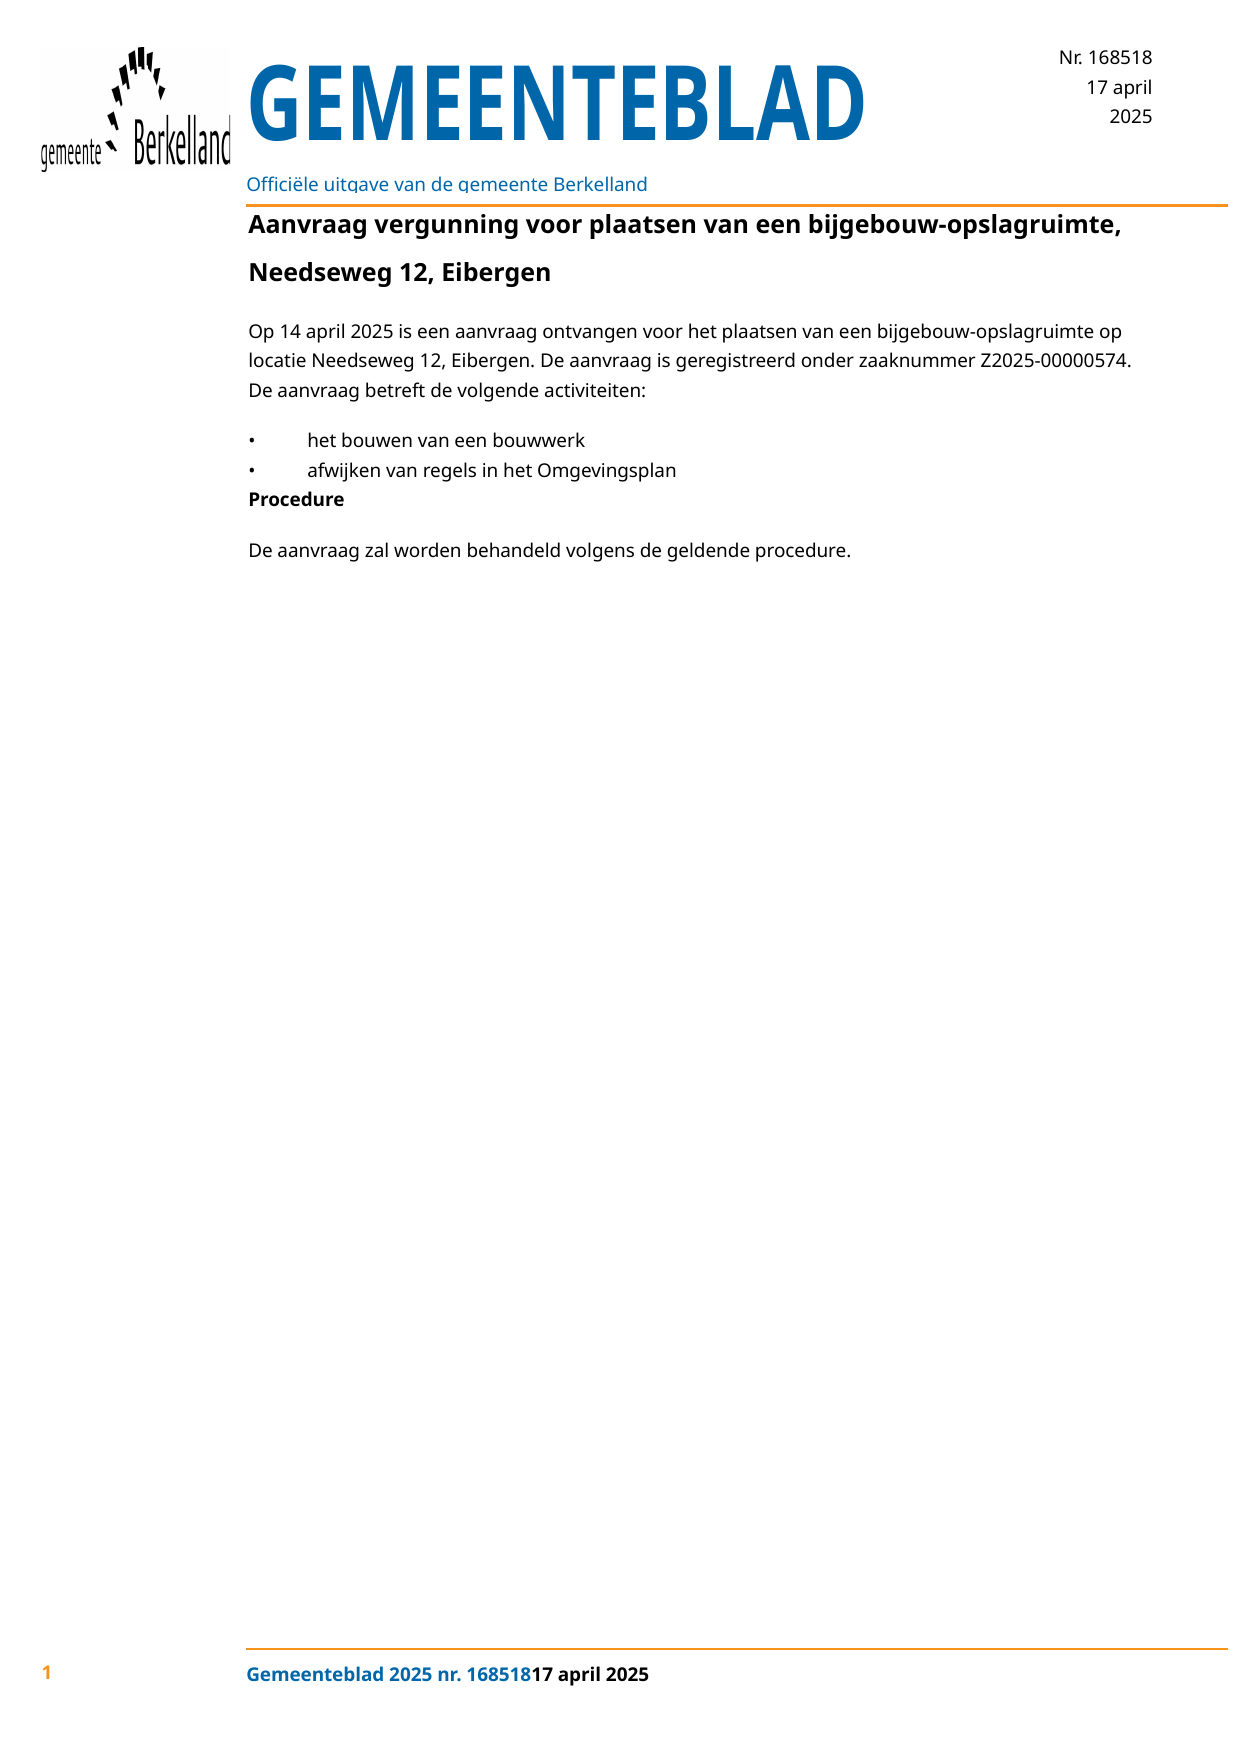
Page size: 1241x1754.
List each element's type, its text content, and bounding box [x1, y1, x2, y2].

list afwijken van regels in het Omgevingsplan [248, 457, 1152, 483]
text Procedure [248, 487, 1152, 512]
text Op 14 april 2025 is een aanvraag ontvangen voor het plaatsen van een bijgebouw-opslagruimte op locatie Needseweg 12, Eibergen. De aanvraag is geregistreerd onder zaaknummer Z2025-00000574. De aanvraag betreft de volgende activiteiten: [248, 318, 1152, 403]
text De aanvraag zal worden behandeld volgens de geldende procedure. [248, 537, 1152, 563]
text Aanvraag vergunning voor plaatsen van een bijgebouw-opslagruimte, Needseweg 12, Eibergen [248, 207, 1152, 288]
picture [41, 47, 231, 172]
list het bouwen van een bouwwerk [248, 427, 1152, 453]
